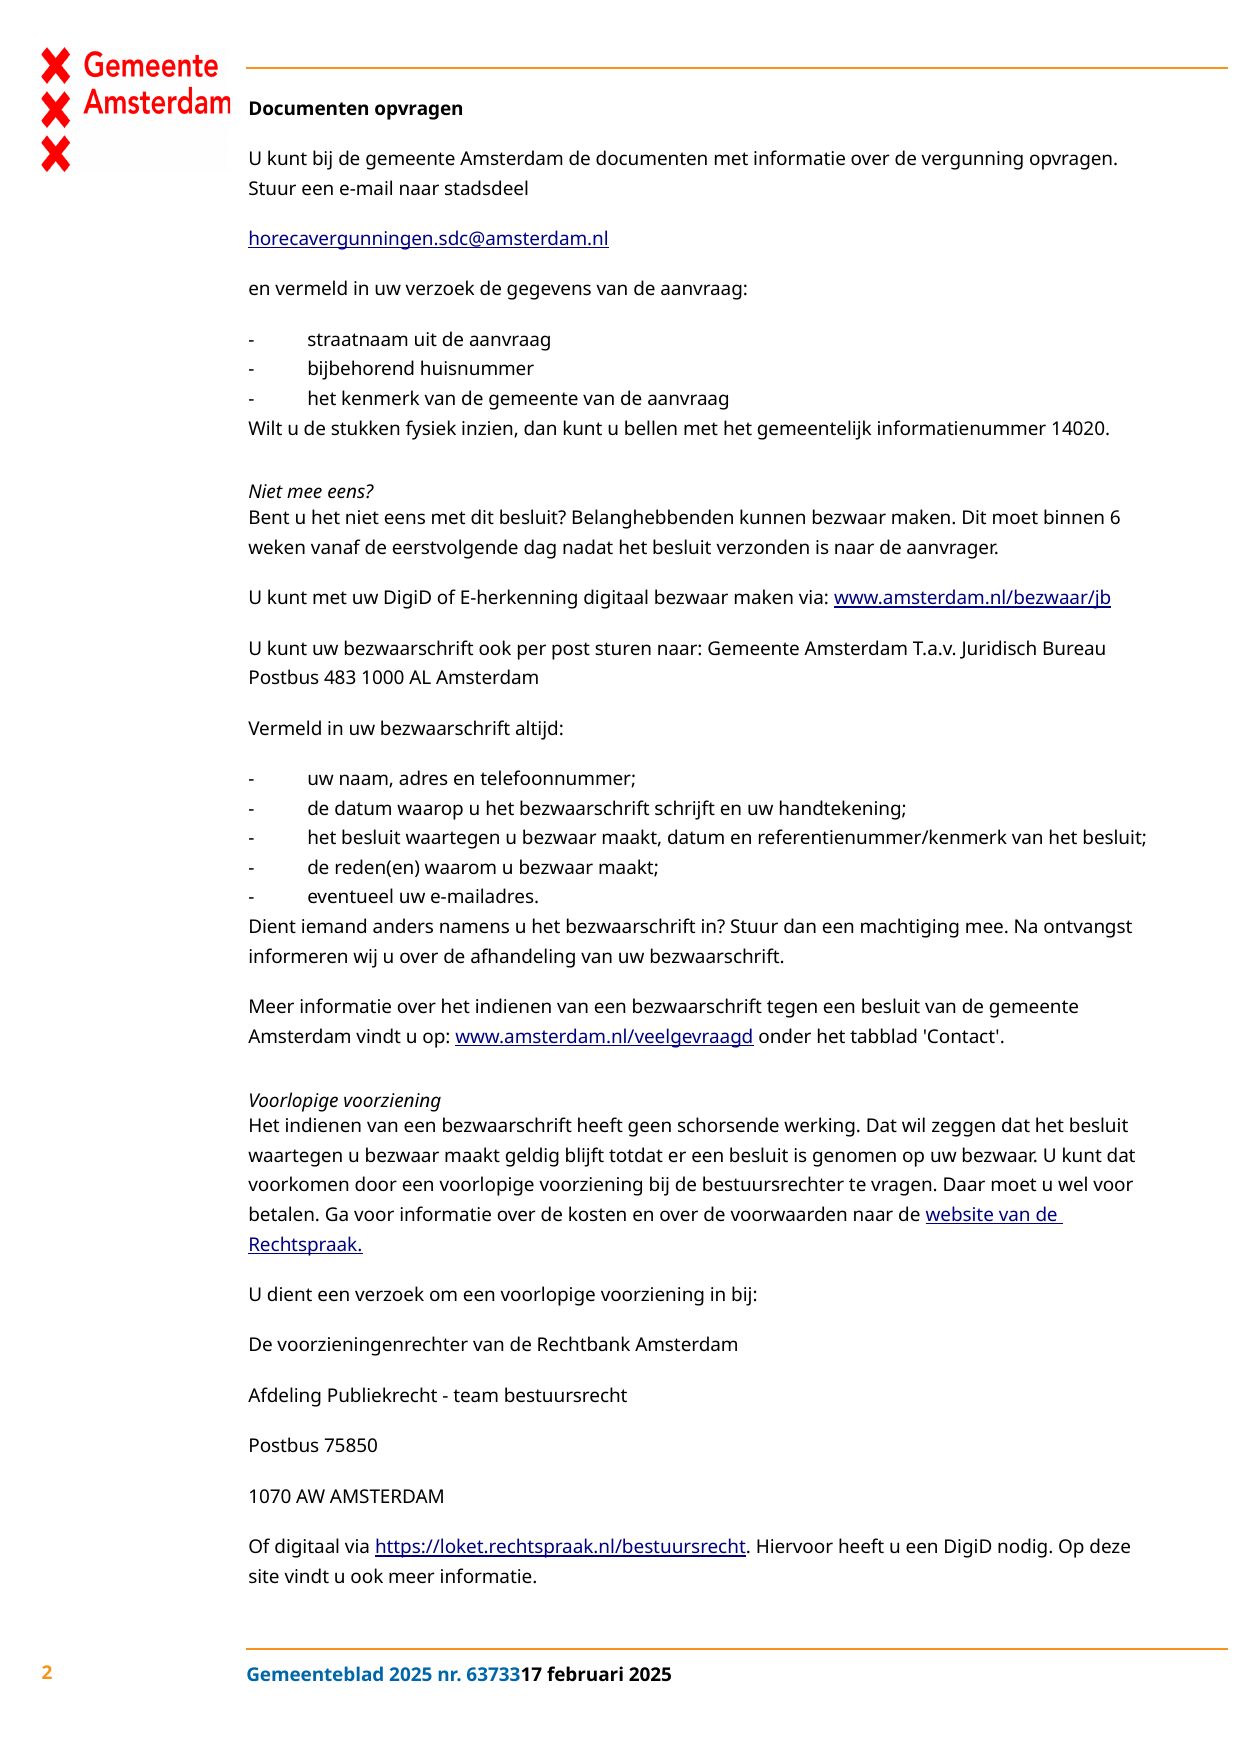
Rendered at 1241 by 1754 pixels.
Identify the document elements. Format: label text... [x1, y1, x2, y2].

text U dient een verzoek om een voorlopige voorziening in bij: [248, 1281, 1152, 1307]
text Wilt u de stukken fysiek inzien, dan kunt u bellen met het gemeentelijk informatienummer 14020. [248, 415, 1152, 441]
text De voorzieningenrechter van de Rechtbank Amsterdam [248, 1332, 1152, 1357]
list de reden(en) waarom u bezwaar maakt; [248, 854, 1152, 880]
text Meer informatie over het indienen van een bezwaarschrift tegen een besluit van de gemeente Amsterdam vindt u op: www.amsterdam.nl/veelgevraagd onder het tabblad 'Contact'. [248, 993, 1152, 1048]
list straatnaam uit de aanvraag [248, 326, 1152, 352]
text Voorlopige voorziening [248, 1087, 1152, 1112]
picture [41, 47, 231, 172]
text Postbus 75850 [248, 1432, 1152, 1458]
text Of digitaal via https://loket.rechtspraak.nl/bestuursrecht. Hiervoor heeft u een DigiD nodig. Op deze site vindt u ook meer informatie. [248, 1533, 1152, 1589]
list bijbehorend huisnummer [248, 356, 1152, 381]
text U kunt uw bezwaarschrift ook per post sturen naar: Gemeente Amsterdam T.a.v. Juridisch Bureau Postbus 483 1000 AL Amsterdam [248, 635, 1152, 690]
list het kenmerk van de gemeente van de aanvraag [248, 385, 1152, 411]
list uw naam, adres en telefoonnummer; [248, 765, 1152, 791]
text horecavergunningen.sdc@amsterdam.nl [248, 225, 1152, 251]
text Afdeling Publiekrecht - team bestuursrecht [248, 1382, 1152, 1408]
list het besluit waartegen u bezwaar maakt, datum en referentienummer/kenmerk van het besluit; [248, 824, 1152, 850]
list de datum waarop u het bezwaarschrift schrijft en uw handtekening; [248, 795, 1152, 821]
text Documenten opvragen [248, 95, 1152, 121]
text en vermeld in uw verzoek de gegevens van de aanvraag: [248, 276, 1152, 301]
text Vermeld in uw bezwaarschrift altijd: [248, 715, 1152, 741]
text U kunt met uw DigiD of E-herkenning digitaal bezwaar maken via: www.amsterdam.nl/bezwaar/jb [248, 584, 1152, 610]
text U kunt bij de gemeente Amsterdam de documenten met informatie over de vergunning opvragen. Stuur een e-mail naar stadsdeel [248, 145, 1152, 201]
text 1070 AW AMSTERDAM [248, 1483, 1152, 1509]
text Niet mee eens? [248, 479, 1152, 504]
text Het indienen van een bezwaarschrift heeft geen schorsende werking. Dat wil zeggen dat het besluit waartegen u bezwaar maakt geldig blijft totdat er een besluit is genomen op uw bezwaar. U kunt dat voorkomen door een voorlopige voorziening bij de bestuursrechter te vragen. Daar moet u wel voor betalen. Ga voor informatie over de kosten en over de voorwaarden naar de website van de Rechtspraak. [248, 1112, 1152, 1257]
list eventueel uw e-mailadres. [248, 884, 1152, 909]
text Dient iemand anders namens u het bezwaarschrift in? Stuur dan een machtiging mee. Na ontvangst informeren wij u over de afhandeling van uw bezwaarschrift. [248, 913, 1152, 968]
text Bent u het niet eens met dit besluit? Belanghebbenden kunnen bezwaar maken. Dit moet binnen 6 weken vanaf de eerstvolgende dag nadat het besluit verzonden is naar de aanvrager. [248, 504, 1152, 560]
